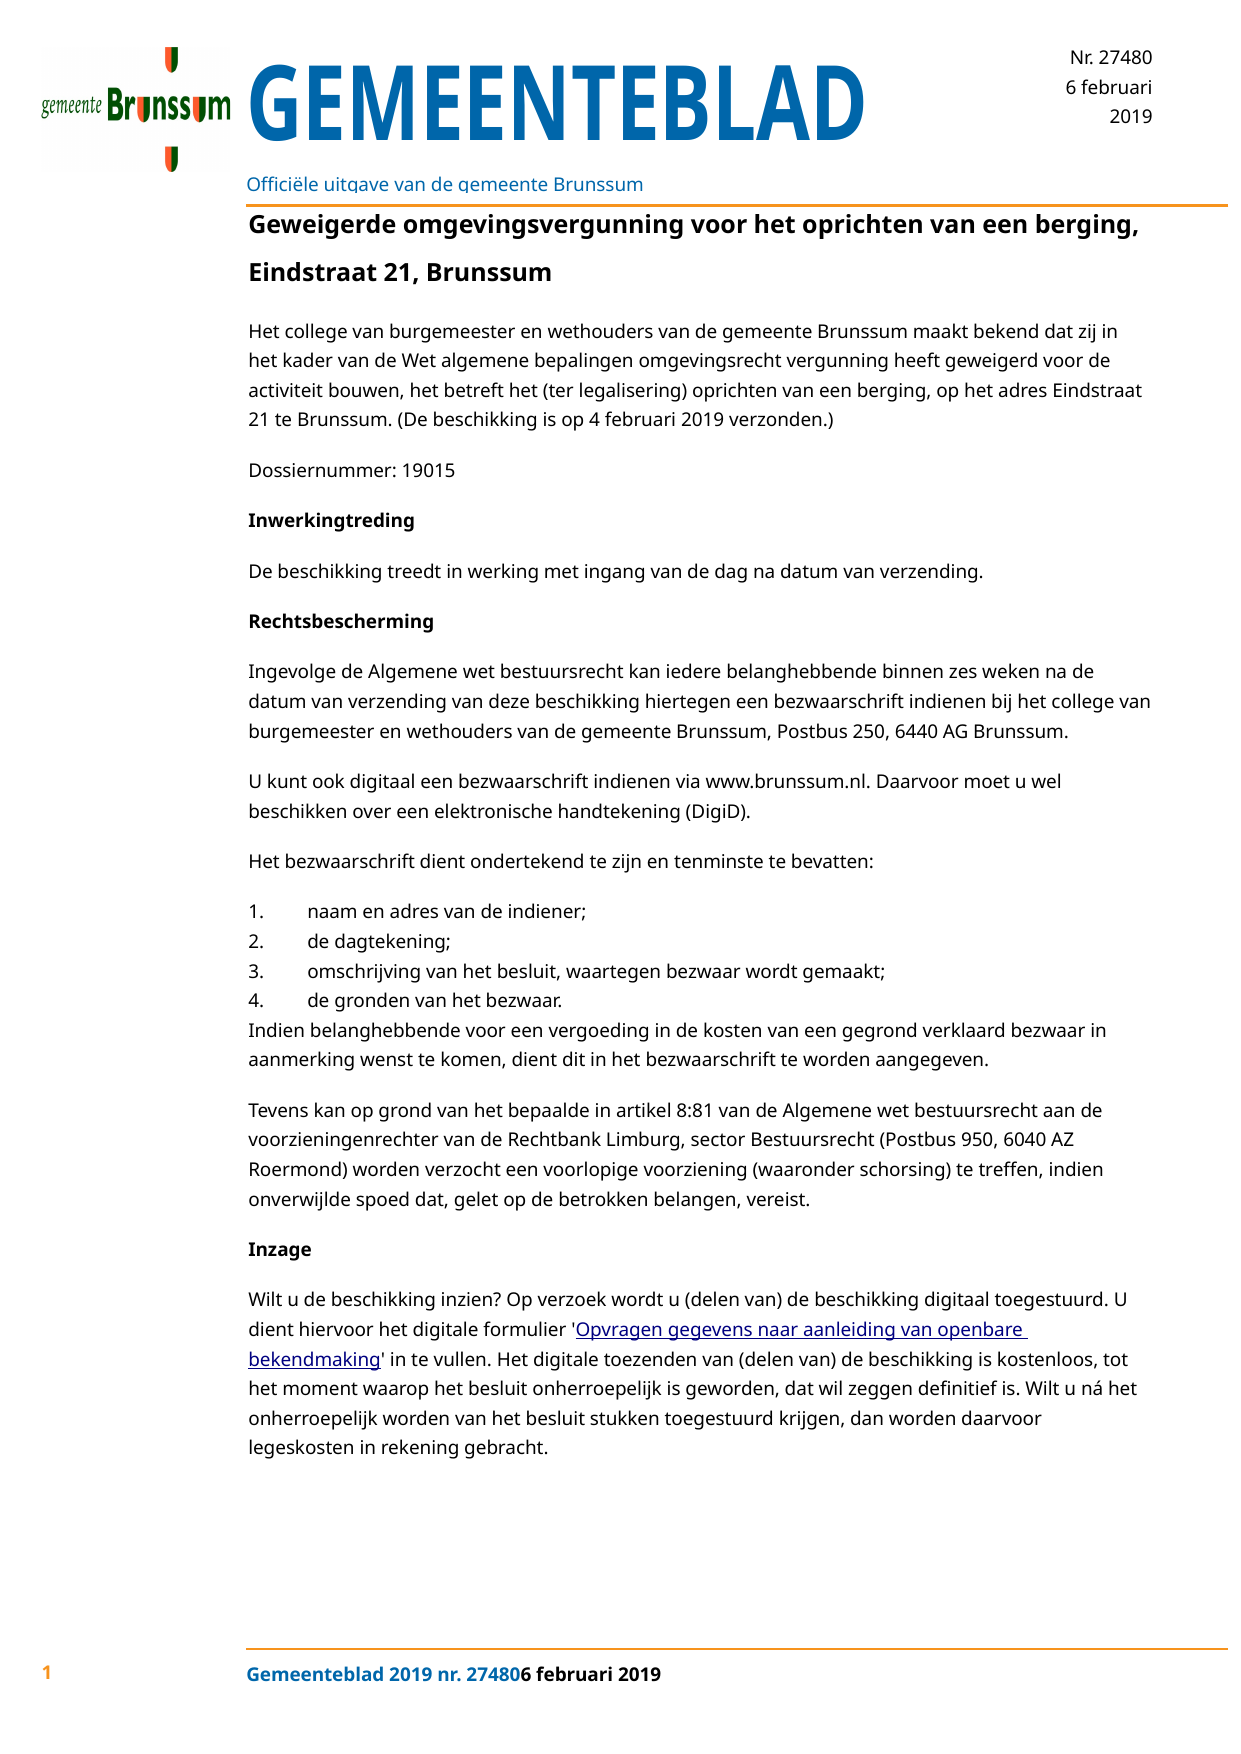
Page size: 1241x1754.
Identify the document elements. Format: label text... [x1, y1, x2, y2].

picture [41, 47, 231, 172]
text U kunt ook digitaal een bezwaarschrift indienen via www.brunssum.nl. Daarvoor moet u wel beschikken over een elektronische handtekening (DigiD). [248, 768, 1152, 824]
text Dossiernummer: 19015 [248, 457, 1152, 483]
text De beschikking treedt in werking met ingang van de dag na datum van verzending. [248, 558, 1152, 584]
list omschrijving van het besluit, waartegen bezwaar wordt gemaakt; [248, 958, 1152, 984]
text Indien belanghebbende voor een vergoeding in de kosten van een gegrond verklaard bezwaar in aanmerking wenst te komen, dient dit in het bezwaarschrift te worden aangegeven. [248, 1017, 1152, 1072]
text Rechtsbescherming [248, 608, 1152, 634]
list naam en adres van de indiener; [248, 899, 1152, 924]
text Ingevolge de Algemene wet bestuursrecht kan iedere belanghebbende binnen zes weken na de datum van verzending van deze beschikking hiertegen een bezwaarschrift indienen bij het college van burgemeester en wethouders van de gemeente Brunssum, Postbus 250, 6440 AG Brunssum. [248, 659, 1152, 744]
text Tevens kan op grond van het bepaalde in artikel 8:81 van de Algemene wet bestuursrecht aan de voorzieningenrechter van de Rechtbank Limburg, sector Bestuursrecht (Postbus 950, 6040 AZ Roermond) worden verzocht een voorlopige voorziening (waaronder schorsing) te treffen, indien onverwijlde spoed dat, gelet op de betrokken belangen, vereist. [248, 1097, 1152, 1212]
text Inzage [248, 1236, 1152, 1262]
list de gronden van het bezwaar. [248, 987, 1152, 1013]
text Het college van burgemeester en wethouders van de gemeente Brunssum maakt bekend dat zij in het kader van de Wet algemene bepalingen omgevingsrecht vergunning heeft geweigerd voor de activiteit bouwen, het betreft het (ter legalisering) oprichten van een berging, op het adres Eindstraat 21 te Brunssum. (De beschikking is op 4 februari 2019 verzonden.) [248, 318, 1152, 432]
text Wilt u de beschikking inzien? Op verzoek wordt u (delen van) de beschikking digitaal toegestuurd. U dient hiervoor het digitale formulier 'Opvragen gegevens naar aanleiding van openbare bekendmaking' in te vullen. Het digitale toezenden van (delen van) de beschikking is kostenloos, tot het moment waarop het besluit onherroepelijk is geworden, dat wil zeggen definitief is. Wilt u ná het onherroepelijk worden van het besluit stukken toegestuurd krijgen, dan worden daarvoor legeskosten in rekening gebracht. [248, 1287, 1152, 1460]
text Inwerkingtreding [248, 507, 1152, 533]
text Geweigerde omgevingsvergunning voor het oprichten van een berging, Eindstraat 21, Brunssum [248, 207, 1152, 288]
list de dagtekening; [248, 928, 1152, 954]
text Het bezwaarschrift dient ondertekend te zijn en tenminste te bevatten: [248, 848, 1152, 874]
